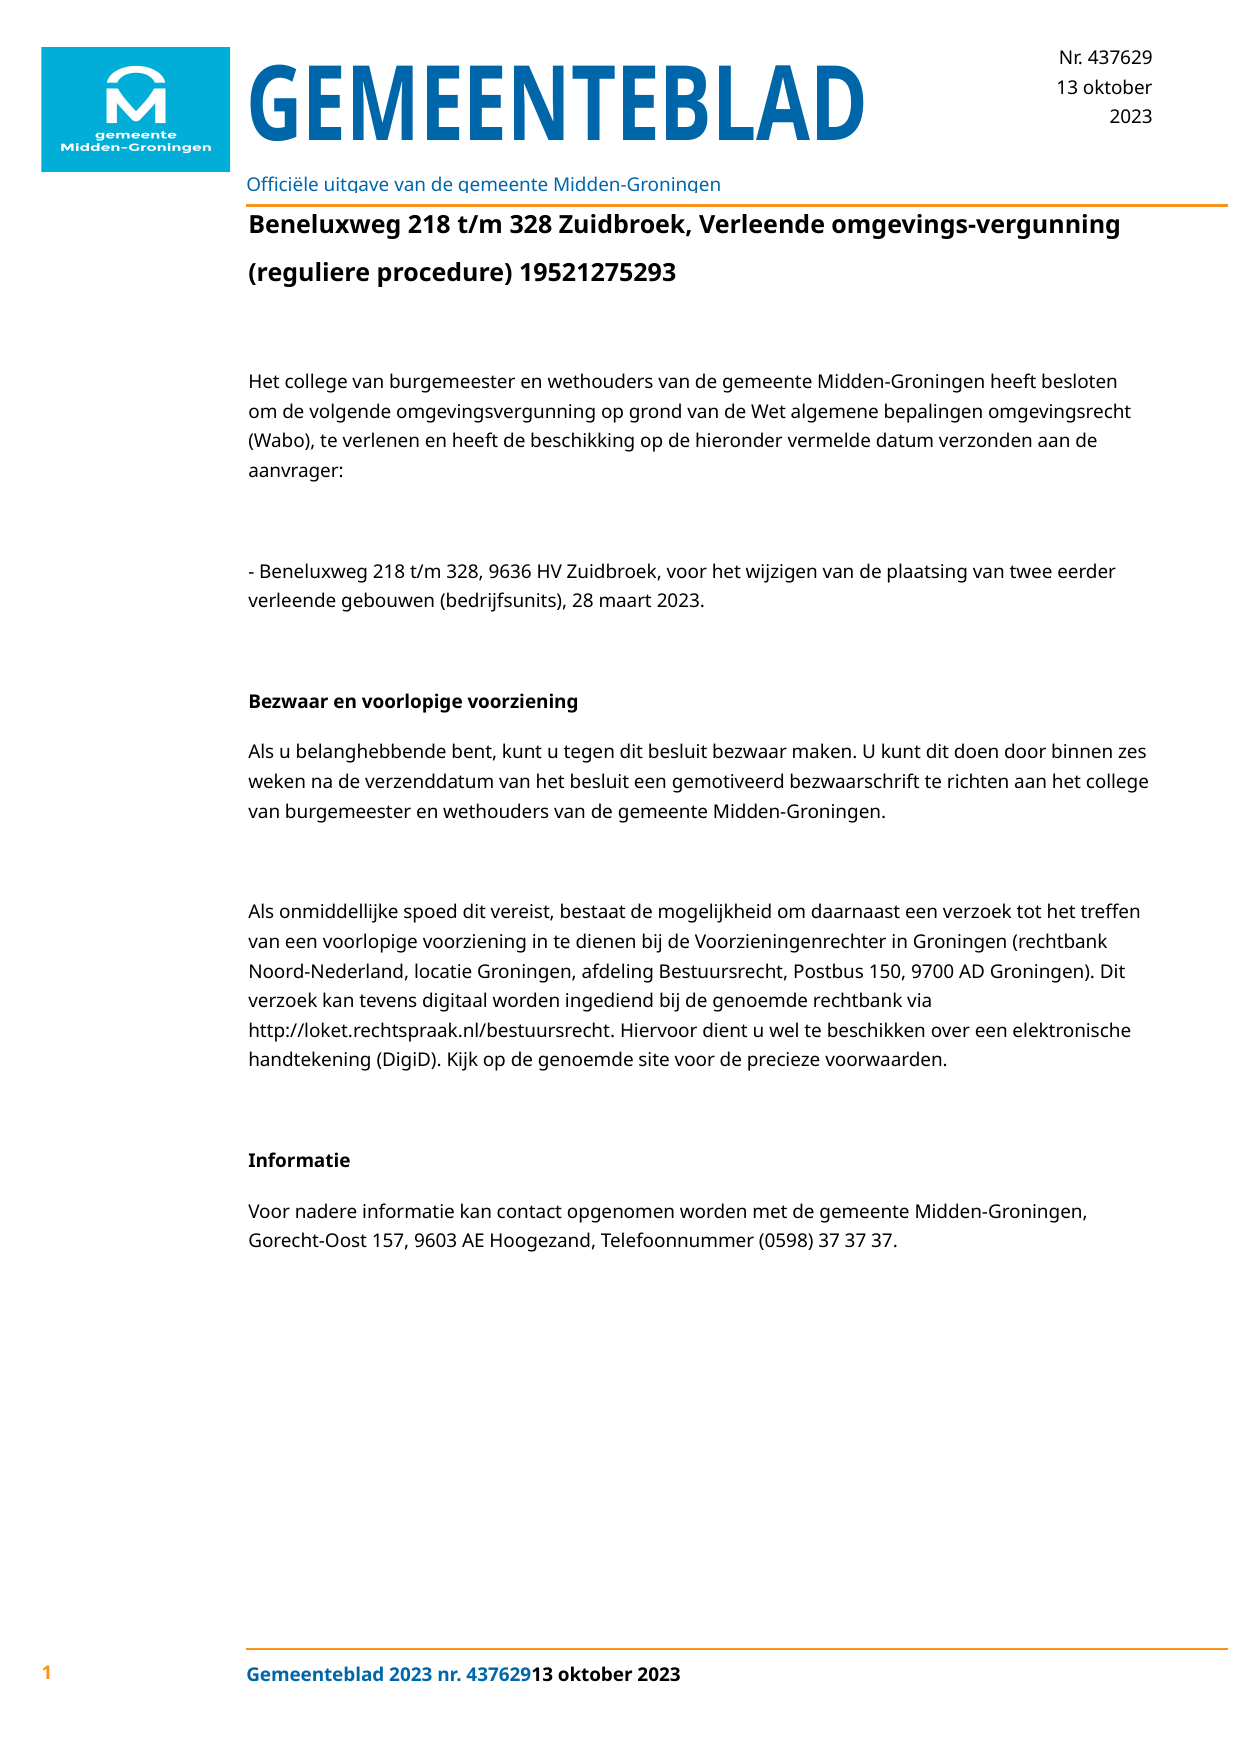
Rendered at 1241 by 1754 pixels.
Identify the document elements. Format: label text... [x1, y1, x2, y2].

picture [108, 66, 164, 82]
text Het college van burgemeester en wethouders van de gemeente Midden-Groningen heeft besloten om de volgende omgevingsvergunning op grond van de Wet algemene bepalingen omgevingsrecht (Wabo), te verlenen en heeft de beschikking op de hieronder vermelde datum verzonden aan de aanvrager: [248, 368, 1152, 483]
text Als onmiddellijke spoed dit vereist, bestaat de mogelijkheid om daarnaast een verzoek tot het treffen van een voorlopige voorziening in te dienen bij de Voorzieningenrechter in Groningen (rechtbank Noord-Nederland, locatie Groningen, afdeling Bestuursrecht, Postbus 150, 9700 AD Groningen). Dit verzoek kan tevens digitaal worden ingediend bij de genoemde rechtbank via http://loket.rechtspraak.nl/bestuursrecht. Hiervoor dient u wel te beschikken over een elektronische handtekening (DigiD). Kijk op de genoemde site voor de precieze voorwaarden. [248, 899, 1152, 1072]
picture [107, 89, 165, 122]
text Informatie [248, 1147, 1152, 1173]
text Beneluxweg 218 t/m 328 Zuidbroek, Verleende omgevings-vergunning (reguliere procedure) 19521275293 [248, 207, 1152, 288]
picture [184, 146, 190, 153]
text Als u belanghebbende bent, kunt u tegen dit besluit bezwaar maken. U kunt dit doen door binnen zes weken na de verzenddatum van het besluit een gemotiveerd bezwaarschrift te richten aan het college van burgemeester en wethouders van de gemeente Midden-Groningen. [248, 739, 1152, 824]
text Bezwaar en voorlopige voorziening [248, 688, 1152, 714]
text - Beneluxweg 218 t/m 328, 9636 HV Zuidbroek, voor het wijzigen van de plaatsing van twee eerder verleende gebouwen (bedrijfsunits), 28 maart 2023. [248, 558, 1152, 613]
text Voor nadere informatie kan contact opgenomen worden met de gemeente Midden-Groningen, Gorecht-Oost 157, 9603 AE Hoogezand, Telefoonnummer (0598) 37 37 37. [248, 1198, 1152, 1253]
